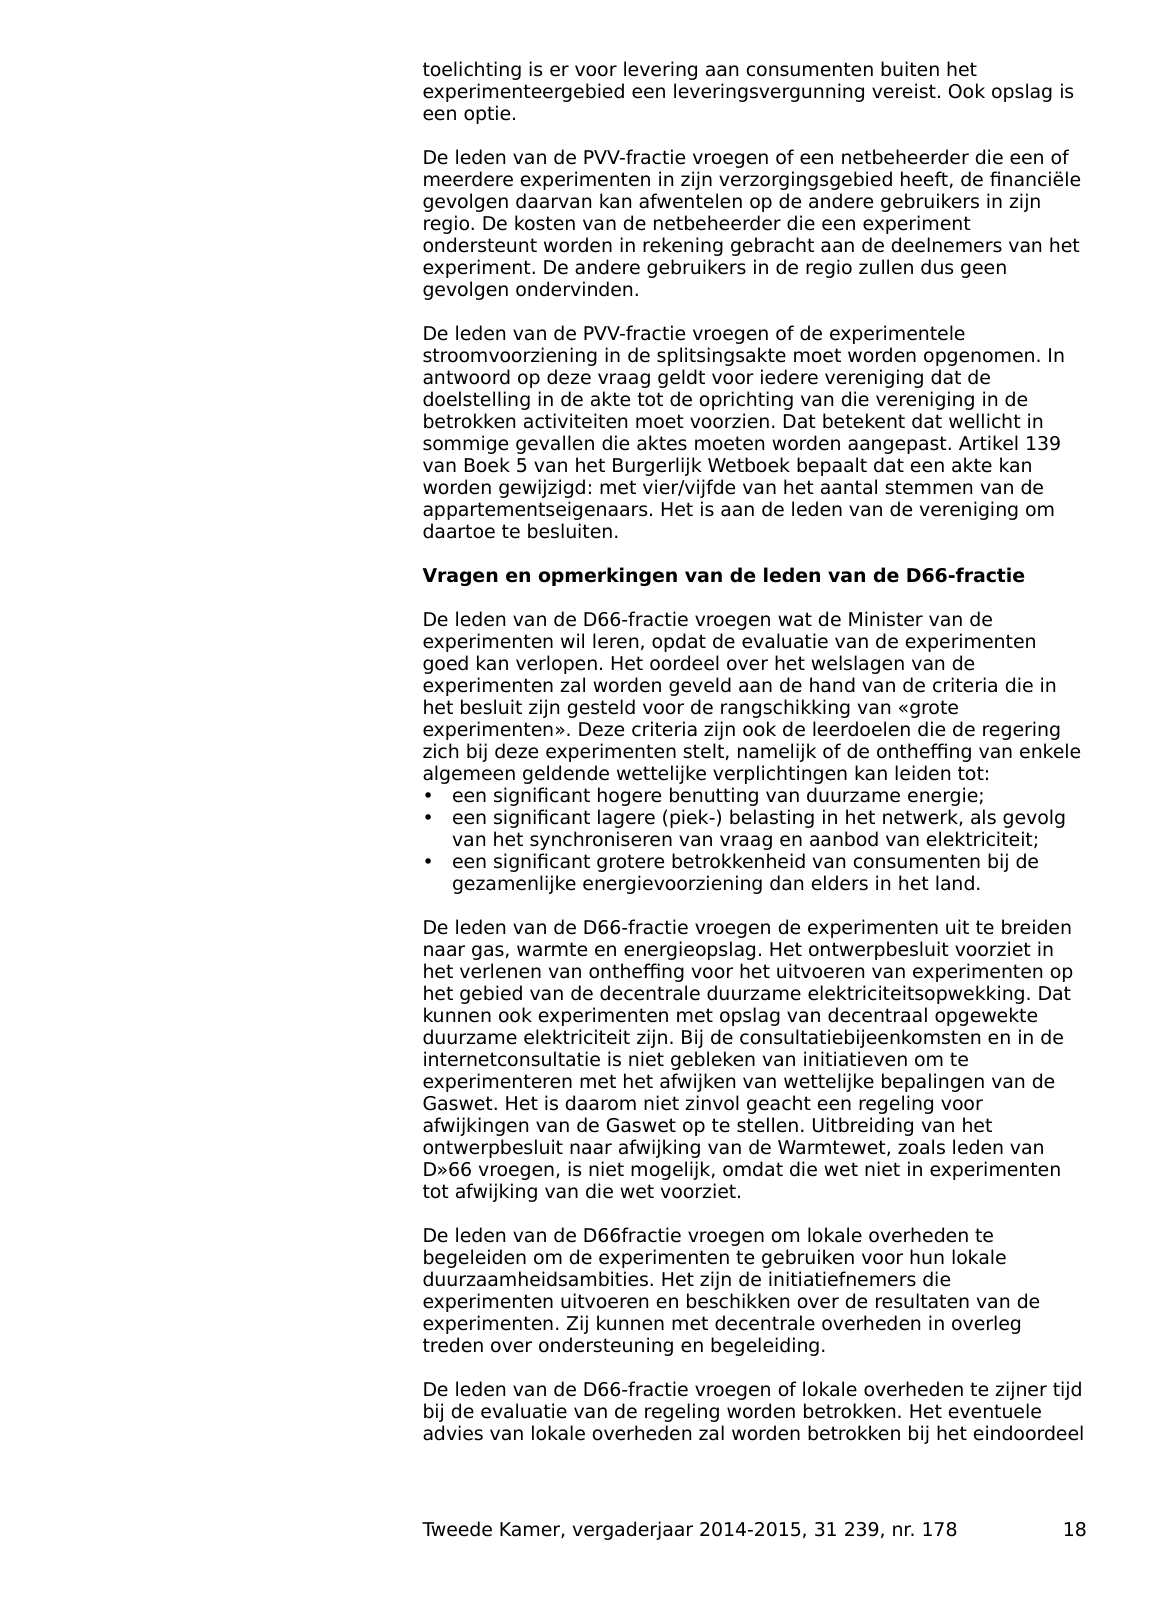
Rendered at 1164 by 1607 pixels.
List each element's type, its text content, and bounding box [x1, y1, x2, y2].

text • een significant grotere betrokkenheid van consumenten bij de gezamenlijke energievoorziening dan elders in het land. [422, 851, 1087, 895]
text De leden van de D66-fractie vroegen of lokale overheden te zijner tijd bij de evaluatie van de regeling worden betrokken. Het eventuele advies van lokale overheden zal worden betrokken bij het eindoordeel [422, 1379, 1087, 1445]
text De leden van de PVV-fractie vroegen of de experimentele stroomvoorziening in de splitsingsakte moet worden opgenomen. In antwoord op deze vraag geldt voor iedere vereniging dat de doelstelling in de akte tot de oprichting van die vereniging in de betrokken activiteiten moet voorzien. Dat betekent dat wellicht in sommige gevallen die aktes moeten worden aangepast. Artikel 139 van Boek 5 van het Burgerlijk Wetboek bepaalt dat een akte kan worden gewijzigd: met vier/vijfde van het aantal stemmen van de appartementseigenaars. Het is aan de leden van de vereniging om daartoe te besluiten. [422, 323, 1087, 543]
text De leden van de PVV-fractie vroegen of een netbeheerder die een of meerdere experimenten in zijn verzorgingsgebied heeft, de financiële gevolgen daarvan kan afwentelen op de andere gebruikers in zijn regio. De kosten van de netbeheerder die een experiment ondersteunt worden in rekening gebracht aan de deelnemers van het experiment. De andere gebruikers in de regio zullen dus geen gevolgen ondervinden. [422, 147, 1087, 301]
text • een significant hogere benutting van duurzame energie; [422, 785, 1087, 807]
text De leden van de D66fractie vroegen om lokale overheden te begeleiden om de experimenten te gebruiken voor hun lokale duurzaamheidsambities. Het zijn de initiatiefnemers die experimenten uitvoeren en beschikken over de resultaten van de experimenten. Zij kunnen met decentrale overheden in overleg treden over ondersteuning en begeleiding. [422, 1225, 1087, 1357]
text De leden van de D66-fractie vroegen wat de Minister van de experimenten wil leren, opdat de evaluatie van de experimenten goed kan verlopen. Het oordeel over het welslagen van de experimenten zal worden geveld aan de hand van de criteria die in het besluit zijn gesteld voor de rangschikking van «grote experimenten». Deze criteria zijn ook de leerdoelen die de regering zich bij deze experimenten stelt, namelijk of de ontheffing van enkele algemeen geldende wettelijke verplichtingen kan leiden tot: [422, 609, 1087, 785]
text toelichting is er voor levering aan consumenten buiten het experimenteergebied een leveringsvergunning vereist. Ook opslag is een optie. [422, 59, 1087, 125]
text • een significant lagere (piek-) belasting in het netwerk, als gevolg van het synchroniseren van vraag en aanbod van elektriciteit; [422, 807, 1087, 851]
text De leden van de D66-fractie vroegen de experimenten uit te breiden naar gas, warmte en energieopslag. Het ontwerpbesluit voorziet in het verlenen van ontheffing voor het uitvoeren van experimenten op het gebied van de decentrale duurzame elektriciteitsopwekking. Dat kunnen ook experimenten met opslag van decentraal opgewekte duurzame elektriciteit zijn. Bij de consultatiebijeenkomsten en in de internetconsultatie is niet gebleken van initiatieven om te experimenteren met het afwijken van wettelijke bepalingen van de Gaswet. Het is daarom niet zinvol geacht een regeling voor afwijkingen van de Gaswet op te stellen. Uitbreiding van het ontwerpbesluit naar afwijking van de Warmtewet, zoals leden van D»66 vroegen, is niet mogelijk, omdat die wet niet in experimenten tot afwijking van die wet voorziet. [422, 917, 1087, 1203]
subtitle Vragen en opmerkingen van de leden van de D66-fractie [422, 565, 1087, 587]
